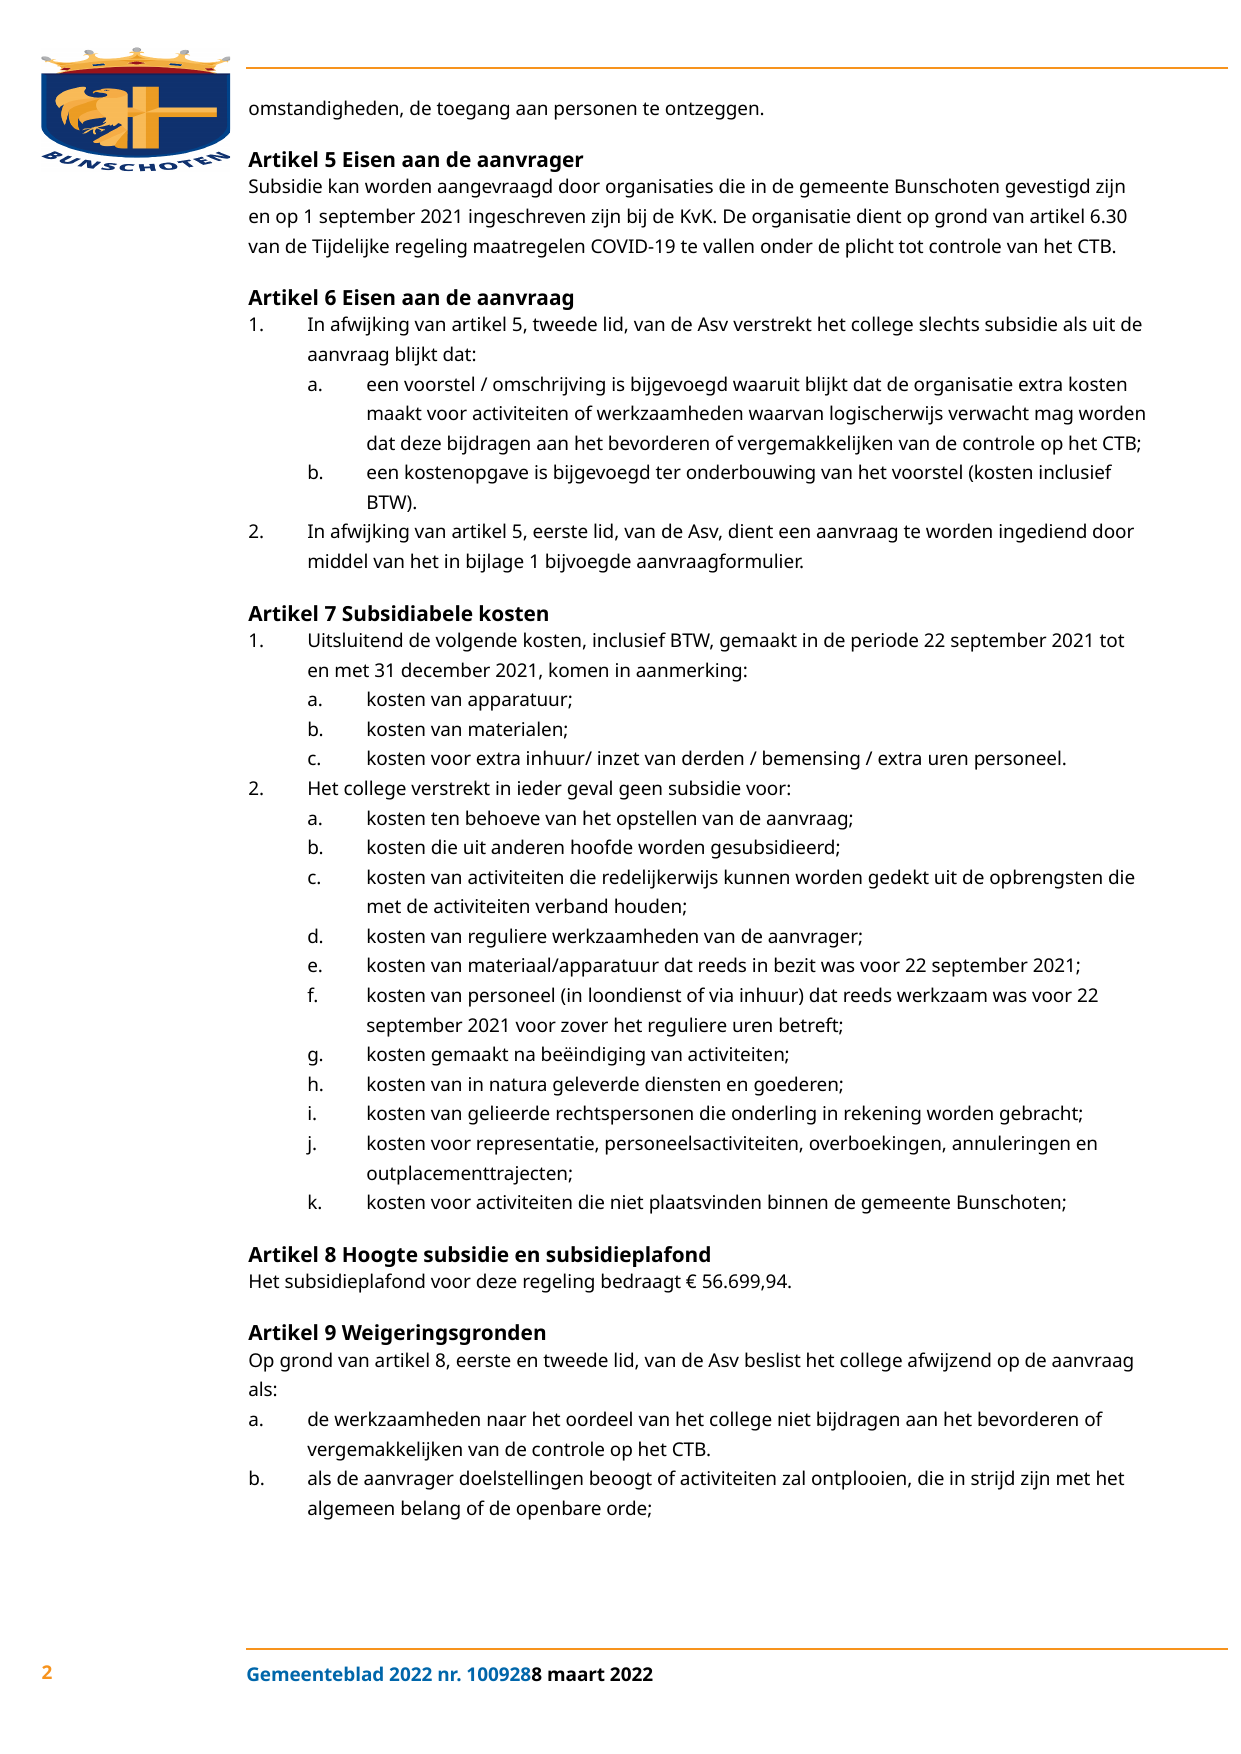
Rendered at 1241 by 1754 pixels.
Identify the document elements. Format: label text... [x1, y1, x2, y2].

list kosten gemaakt na beëindiging van activiteiten; [307, 1041, 1152, 1067]
list een voorstel / omschrijving is bijgevoegd waaruit blijkt dat de organisatie extra kosten maakt voor activiteiten of werkzaamheden waarvan logischerwijs verwacht mag worden dat deze bijdragen aan het bevorderen of vergemakkelijken van de controle op het CTB; [307, 371, 1152, 456]
list kosten van apparatuur; [307, 686, 1152, 712]
list kosten van activiteiten die redelijkerwijs kunnen worden gedekt uit de opbrengsten die met de activiteiten verband houden; [307, 864, 1152, 919]
list kosten die uit anderen hoofde worden gesubsidieerd; [307, 834, 1152, 860]
list de werkzaamheden naar het oordeel van het college niet bijdragen aan het bevorderen of vergemakkelijken van de controle op het CTB. [248, 1406, 1152, 1461]
text Subsidie kan worden aangevraagd door organisaties die in de gemeente Bunschoten gevestigd zijn en op 1 september 2021 ingeschreven zijn bij de KvK. De organisatie dient op grond van artikel 6.30 van de Tijdelijke regeling maatregelen COVID-19 te vallen onder de plicht tot controle van het CTB. [248, 174, 1152, 258]
list kosten voor extra inhuur/ inzet van derden / bemensing / extra uren personeel. [307, 746, 1152, 771]
text Artikel 7 Subsidiabele kosten [248, 599, 1152, 627]
list als de aanvrager doelstellingen beoogt of activiteiten zal ontplooien, die in strijd zijn met het algemeen belang of de openbare orde; [248, 1465, 1152, 1521]
list kosten van in natura geleverde diensten en goederen; [307, 1071, 1152, 1097]
list In afwijking van artikel 5, eerste lid, van de Asv, dient een aanvraag te worden ingediend door middel van het in bijlage 1 bijvoegde aanvraagformulier. [248, 519, 1152, 574]
list kosten van materiaal/apparatuur dat reeds in bezit was voor 22 september 2021; [307, 953, 1152, 978]
text Artikel 8 Hoogte subsidie en subsidieplafond [248, 1240, 1152, 1268]
list een kostenopgave is bijgevoegd ter onderbouwing van het voorstel (kosten inclusief BTW). [307, 459, 1152, 515]
text Het subsidieplafond voor deze regeling bedraagt € 56.699,94. [248, 1268, 1152, 1294]
text omstandigheden, de toegang aan personen te ontzeggen. [248, 95, 1152, 121]
list kosten van personeel (in loondienst of via inhuur) dat reeds werkzaam was voor 22 september 2021 voor zover het reguliere uren betreft; [307, 982, 1152, 1037]
text Op grond van artikel 8, eerste en tweede lid, van de Asv beslist het college afwijzend op de aanvraag als: [248, 1347, 1152, 1402]
list kosten van materialen; [307, 716, 1152, 742]
list kosten voor representatie, personeelsactiviteiten, overboekingen, annuleringen en outplacementtrajecten; [307, 1130, 1152, 1185]
text Artikel 5 Eisen aan de aanvrager [248, 145, 1152, 174]
list kosten voor activiteiten die niet plaatsvinden binnen de gemeente Bunschoten; [307, 1189, 1152, 1215]
list Uitsluitend de volgende kosten, inclusief BTW, gemaakt in de periode 22 september 2021 tot en met 31 december 2021, komen in aanmerking: [248, 627, 1152, 682]
picture [41, 47, 231, 172]
list In afwijking van artikel 5, tweede lid, van de Asv verstrekt het college slechts subsidie als uit de aanvraag blijkt dat: [248, 312, 1152, 367]
list kosten ten behoeve van het opstellen van de aanvraag; [307, 805, 1152, 830]
list Het college verstrekt in ieder geval geen subsidie voor: [248, 775, 1152, 801]
text Artikel 9 Weigeringsgronden [248, 1318, 1152, 1347]
list kosten van reguliere werkzaamheden van de aanvrager; [307, 923, 1152, 949]
text Artikel 6 Eisen aan de aanvraag [248, 283, 1152, 312]
list kosten van gelieerde rechtspersonen die onderling in rekening worden gebracht; [307, 1101, 1152, 1126]
